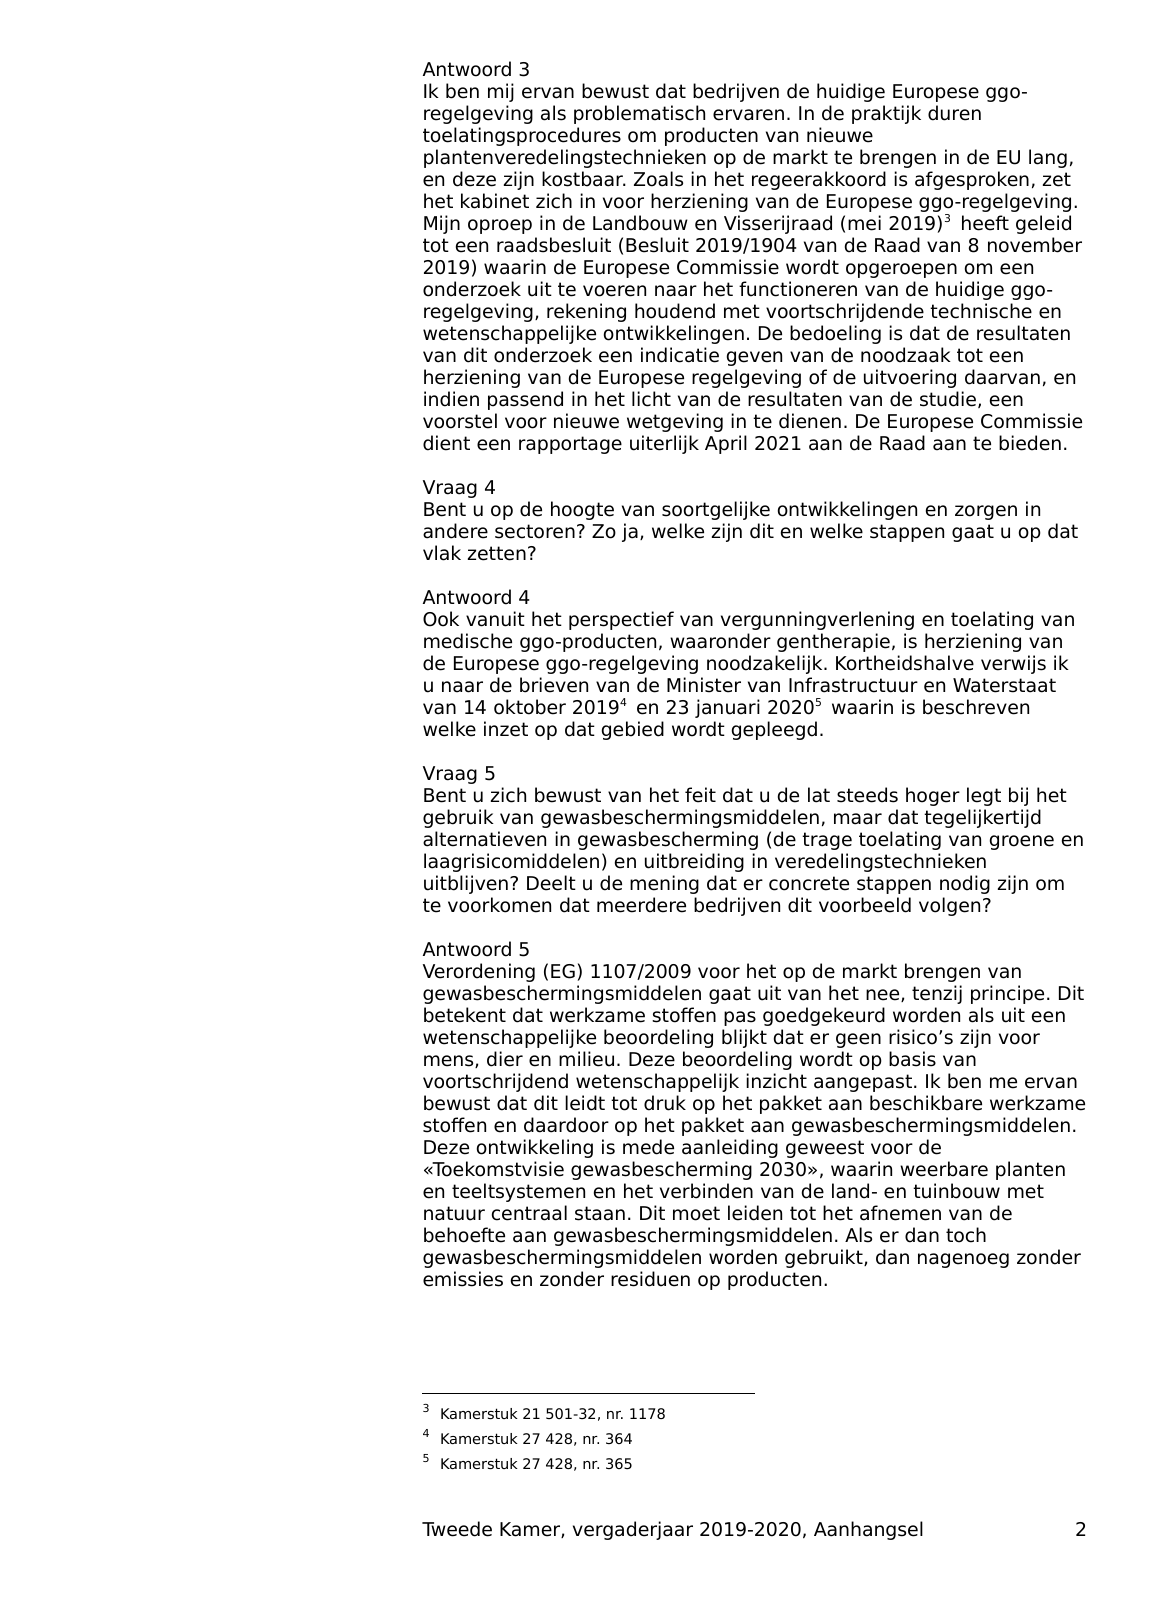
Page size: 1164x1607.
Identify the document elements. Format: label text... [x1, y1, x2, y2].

text Antwoord 3 [422, 59, 1087, 81]
text Ik ben mij ervan bewust dat bedrijven de huidige Europese ggo-regelgeving als problematisch ervaren. In de praktijk duren toelatingsprocedures om producten van nieuwe plantenveredelingstechnieken op de markt te brengen in de EU lang, en deze zijn kostbaar. Zoals in het regeerakkoord is afgesproken, zet het kabinet zich in voor herziening van de Europese ggo-regelgeving. Mijn oproep in de Landbouw en Visserijraad (mei 2019) heeft geleid tot een raadsbesluit (Besluit 2019/1904 van de Raad van 8 november 2019) waarin de Europese Commissie wordt opgeroepen om een onderzoek uit te voeren naar het functioneren van de huidige ggo-regelgeving, rekening houdend met voortschrijdende technische en wetenschappelijke ontwikkelingen. De bedoeling is dat de resultaten van dit onderzoek een indicatie geven van de noodzaak tot een herziening van de Europese regelgeving of de uitvoering daarvan, en indien passend in het licht van de resultaten van de studie, een voorstel voor nieuwe wetgeving in te dienen. De Europese Commissie dient een rapportage uiterlijk April 2021 aan de Raad aan te bieden. [422, 81, 1087, 455]
text Bent u op de hoogte van soortgelijke ontwikkelingen en zorgen in andere sectoren? Zo ja, welke zijn dit en welke stappen gaat u op dat vlak zetten? [422, 499, 1087, 565]
text Antwoord 4 [422, 587, 1087, 609]
text Verordening (EG) 1107/2009 voor het op de markt brengen van gewasbeschermingsmiddelen gaat uit van het nee, tenzij principe. Dit betekent dat werkzame stoffen pas goedgekeurd worden als uit een wetenschappelijke beoordeling blijkt dat er geen risico’s zijn voor mens, dier en milieu. Deze beoordeling wordt op basis van voortschrijdend wetenschappelijk inzicht aangepast. Ik ben me ervan bewust dat dit leidt tot druk op het pakket aan beschikbare werkzame stoffen en daardoor op het pakket aan gewasbeschermingsmiddelen. Deze ontwikkeling is mede aanleiding geweest voor de «Toekomstvisie gewasbescherming 2030», waarin weerbare planten en teeltsystemen en het verbinden van de land- en tuinbouw met natuur centraal staan. Dit moet leiden tot het afnemen van de behoefte aan gewasbeschermingsmiddelen. Als er dan toch gewasbeschermingsmiddelen worden gebruikt, dan nagenoeg zonder emissies en zonder residuen op producten. [422, 961, 1087, 1291]
text Kamerstuk 27 428, nr. 364 [422, 1427, 1087, 1449]
text Kamerstuk 21 501-32, nr. 1178 [422, 1402, 1087, 1424]
text Vraag 4 [422, 477, 1087, 499]
text Ook vanuit het perspectief van vergunningverlening en toelating van medische ggo-producten, waaronder gentherapie, is herziening van de Europese ggo-regelgeving noodzakelijk. Kortheidshalve verwijs ik u naar de brieven van de Minister van Infrastructuur en Waterstaat van 14 oktober 2019 en 23 januari 2020 waarin is beschreven welke inzet op dat gebied wordt gepleegd. [422, 609, 1087, 741]
text Antwoord 5 [422, 939, 1087, 961]
text Vraag 5 [422, 763, 1087, 785]
text Bent u zich bewust van het feit dat u de lat steeds hoger legt bij het gebruik van gewasbeschermingsmiddelen, maar dat tegelijkertijd alternatieven in gewasbescherming (de trage toelating van groene en laagrisicomiddelen) en uitbreiding in veredelingstechnieken uitblijven? Deelt u de mening dat er concrete stappen nodig zijn om te voorkomen dat meerdere bedrijven dit voorbeeld volgen? [422, 785, 1087, 917]
text Kamerstuk 27 428, nr. 365 [422, 1452, 1087, 1474]
